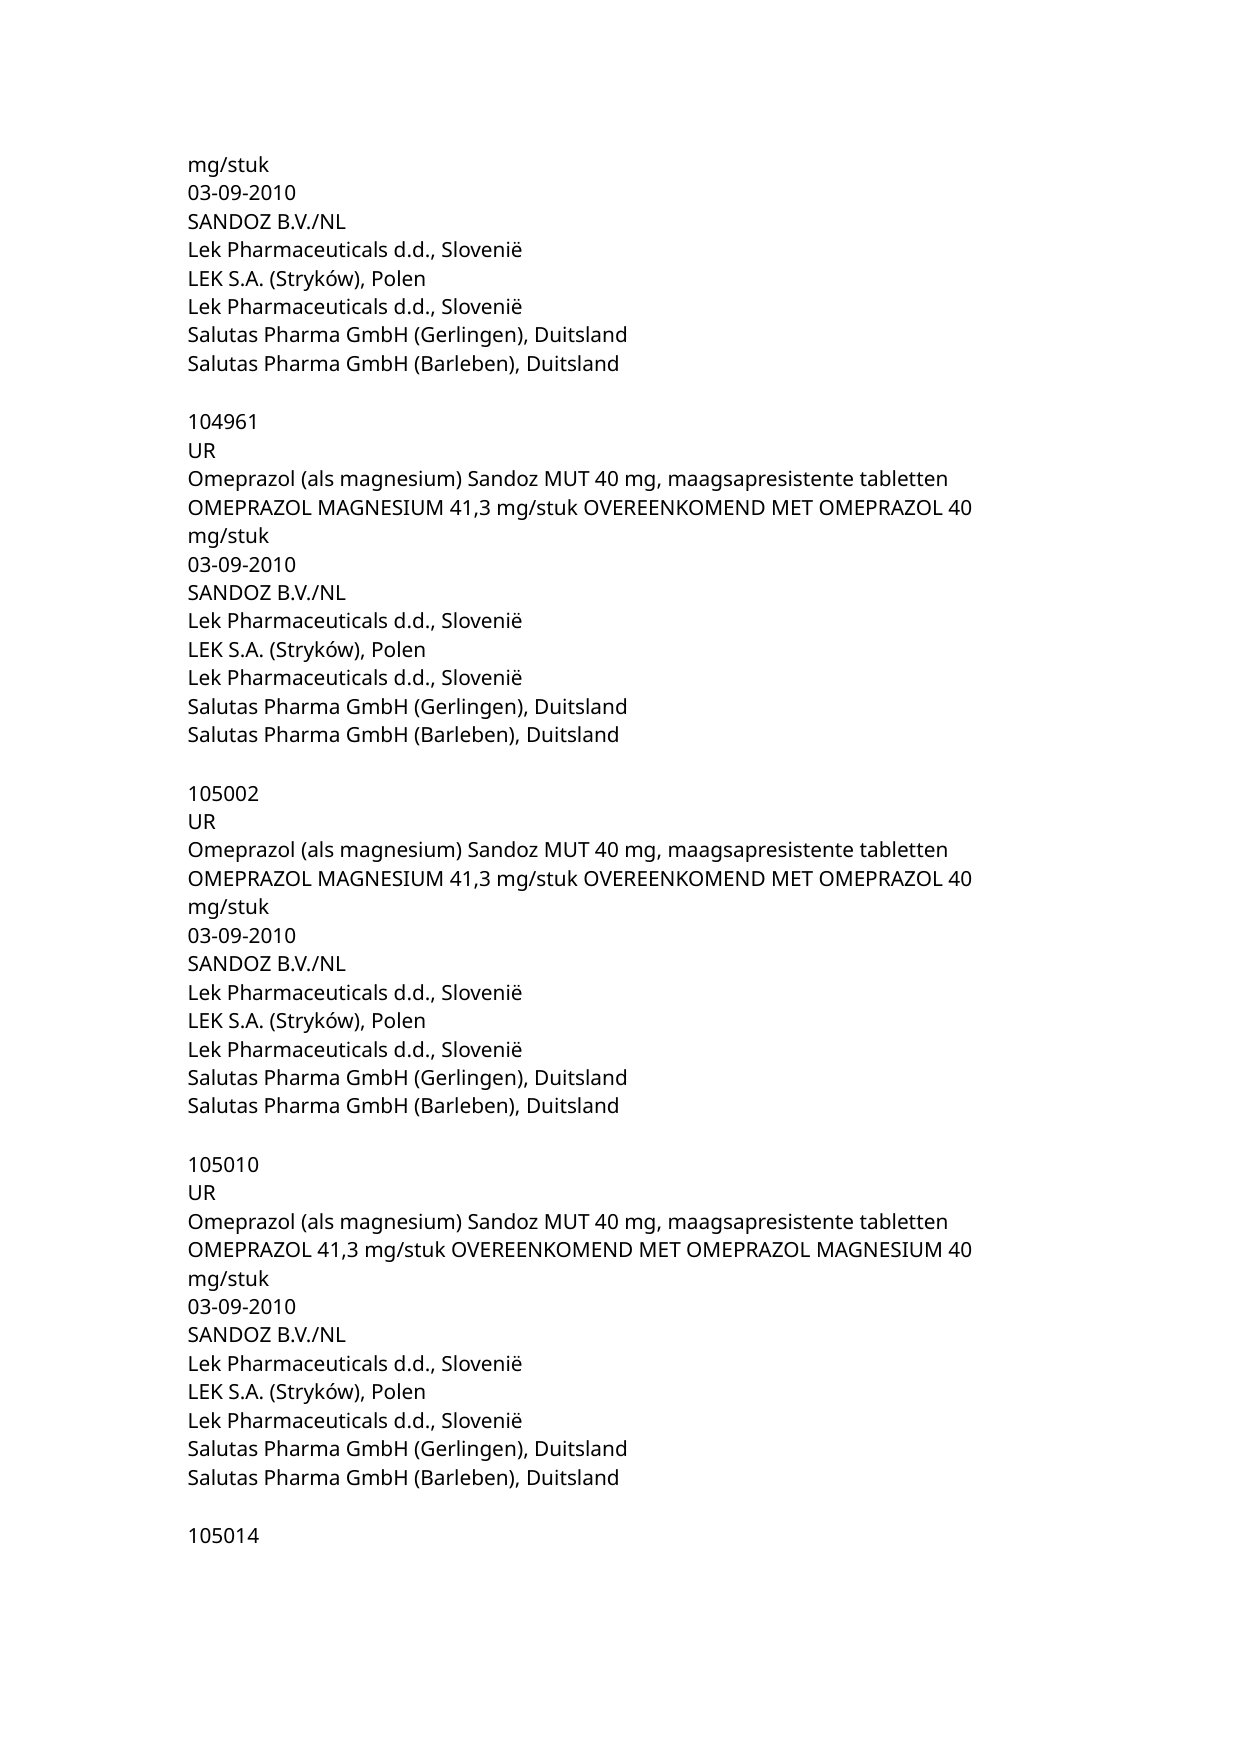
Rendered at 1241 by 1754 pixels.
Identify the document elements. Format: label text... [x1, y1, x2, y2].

text LEK S.A. (Stryków), Polen [187, 264, 1053, 292]
text LEK S.A. (Stryków), Polen [187, 1377, 1053, 1406]
text 03-09-2010 [187, 1292, 1053, 1321]
text 03-09-2010 [187, 921, 1053, 949]
text SANDOZ B.V./NL [187, 578, 1053, 607]
text Lek Pharmaceuticals d.d., Slovenië [187, 1349, 1053, 1377]
text OMEPRAZOL 41,3 mg/stuk OVEREENKOMEND MET OMEPRAZOL MAGNESIUM 40 mg/stuk [187, 1235, 1053, 1292]
text 03-09-2010 [187, 178, 1053, 207]
text 104961 [187, 407, 1053, 436]
text SANDOZ B.V./NL [187, 949, 1053, 978]
text Omeprazol (als magnesium) Sandoz MUT 40 mg, maagsapresistente tabletten [187, 836, 1053, 864]
text Salutas Pharma GmbH (Barleben), Duitsland [187, 1463, 1053, 1491]
text SANDOZ B.V./NL [187, 1321, 1053, 1349]
text Lek Pharmaceuticals d.d., Slovenië [187, 292, 1053, 321]
text LEK S.A. (Stryków), Polen [187, 1006, 1053, 1035]
text 03-09-2010 [187, 550, 1053, 578]
text Lek Pharmaceuticals d.d., Slovenië [187, 978, 1053, 1006]
text Salutas Pharma GmbH (Gerlingen), Duitsland [187, 692, 1053, 720]
text Salutas Pharma GmbH (Barleben), Duitsland [187, 1092, 1053, 1120]
text UR [187, 436, 1053, 464]
text Salutas Pharma GmbH (Barleben), Duitsland [187, 720, 1053, 749]
text Lek Pharmaceuticals d.d., Slovenië [187, 663, 1053, 692]
text 105014 [187, 1521, 1053, 1550]
text Omeprazol (als magnesium) Sandoz MUT 40 mg, maagsapresistente tabletten [187, 464, 1053, 493]
text OMEPRAZOL MAGNESIUM 41,3 mg/stuk OVEREENKOMEND MET OMEPRAZOL 40 mg/stuk [187, 493, 1053, 550]
text UR [187, 1178, 1053, 1207]
text UR [187, 807, 1053, 836]
text OMEPRAZOL MAGNESIUM 41,3 mg/stuk OVEREENKOMEND MET OMEPRAZOL 40 mg/stuk [187, 864, 1053, 921]
text Lek Pharmaceuticals d.d., Slovenië [187, 1406, 1053, 1434]
text Lek Pharmaceuticals d.d., Slovenië [187, 235, 1053, 264]
text Salutas Pharma GmbH (Gerlingen), Duitsland [187, 1434, 1053, 1463]
text Omeprazol (als magnesium) Sandoz MUT 40 mg, maagsapresistente tabletten [187, 1207, 1053, 1235]
text Salutas Pharma GmbH (Barleben), Duitsland [187, 349, 1053, 377]
text SANDOZ B.V./NL [187, 207, 1053, 235]
text mg/stuk [187, 150, 1053, 178]
text Lek Pharmaceuticals d.d., Slovenië [187, 1035, 1053, 1063]
text 105002 [187, 779, 1053, 807]
text Lek Pharmaceuticals d.d., Slovenië [187, 607, 1053, 635]
text Salutas Pharma GmbH (Gerlingen), Duitsland [187, 1063, 1053, 1092]
text 105010 [187, 1150, 1053, 1178]
text LEK S.A. (Stryków), Polen [187, 635, 1053, 663]
text Salutas Pharma GmbH (Gerlingen), Duitsland [187, 321, 1053, 349]
